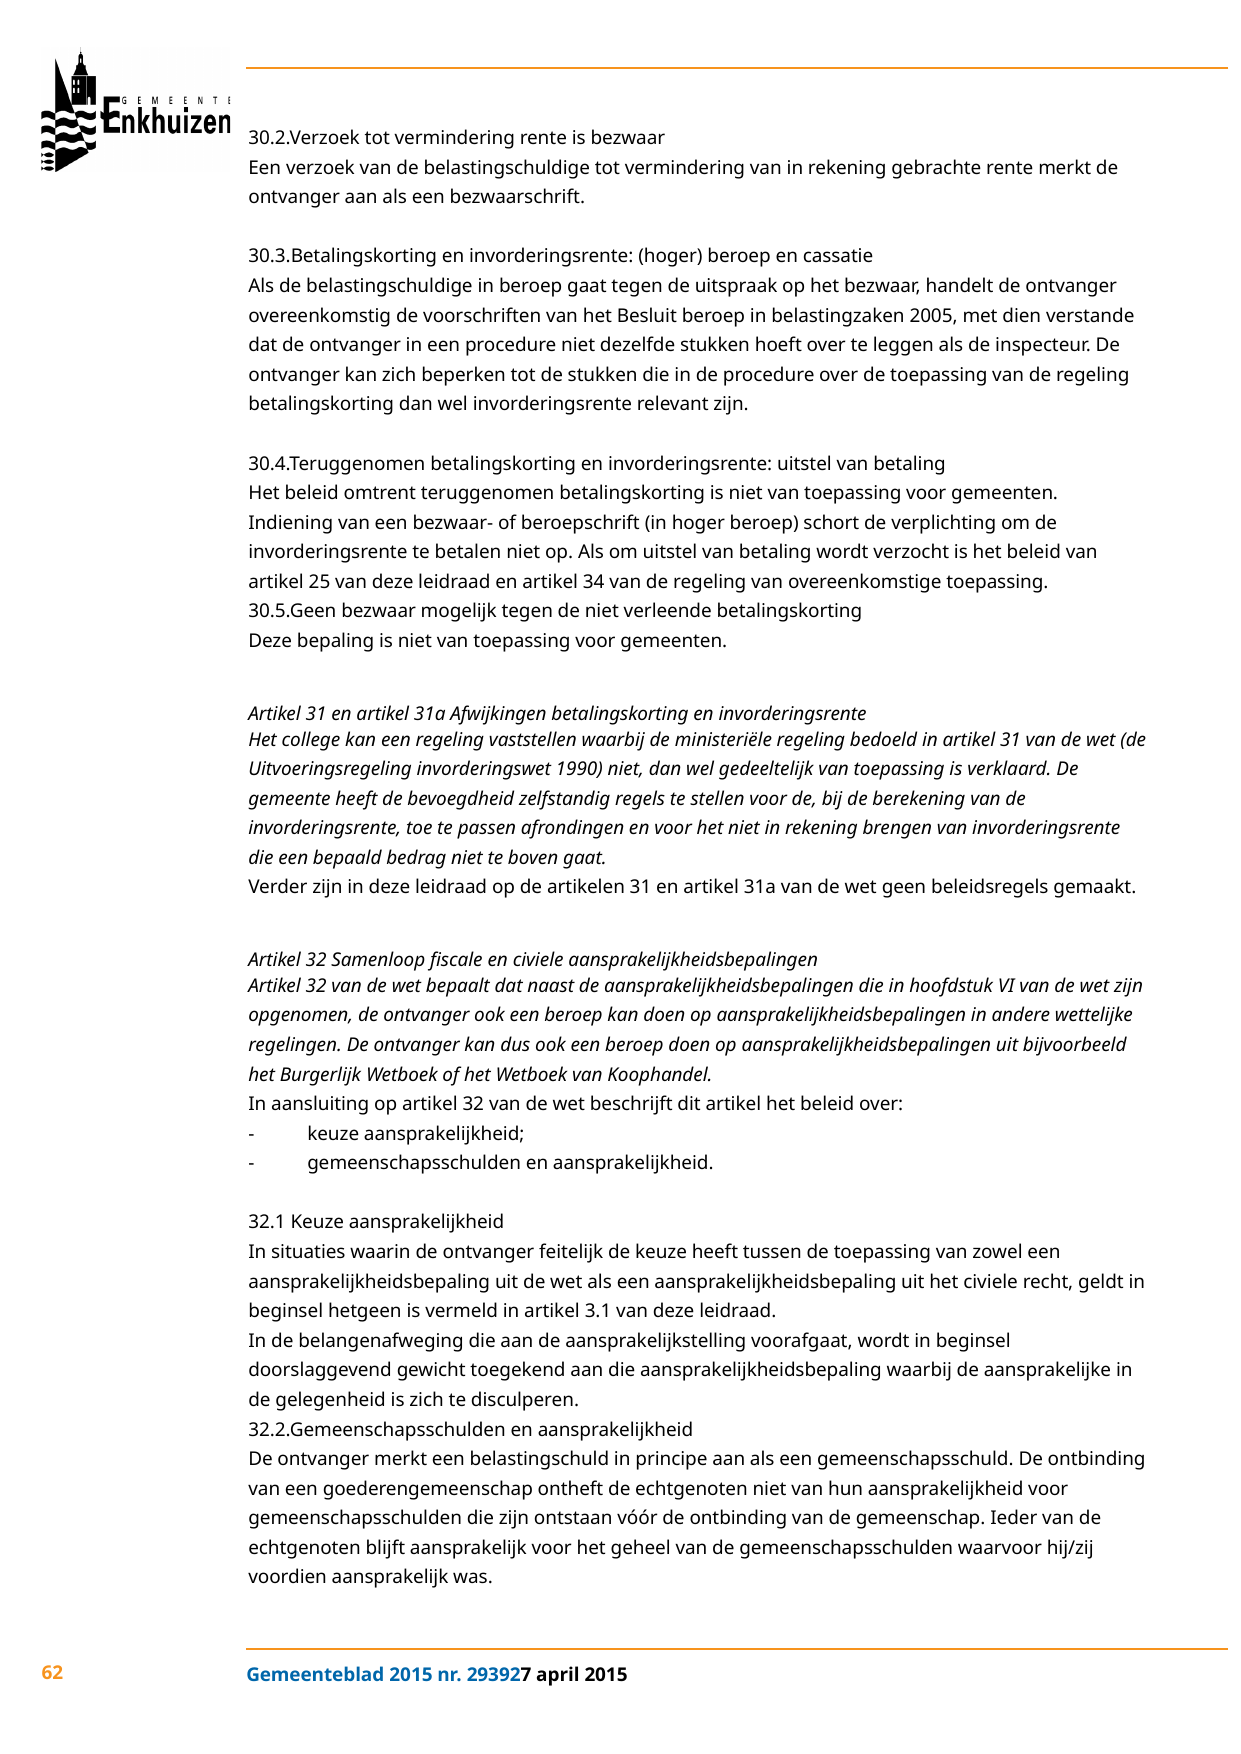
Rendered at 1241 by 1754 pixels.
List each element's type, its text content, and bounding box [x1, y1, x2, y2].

text Artikel 32 Samenloop fiscale en civiele aansprakelijkheidsbepalingen [248, 946, 1152, 972]
text 32.1 Keuze aansprakelijkheid [248, 1209, 1152, 1234]
text Als de belastingschuldige in beroep gaat tegen de uitspraak op het bezwaar, handelt de ontvanger overeenkomstig de voorschriften van het Besluit beroep in belastingzaken 2005, met dien verstande dat de ontvanger in een procedure niet dezelfde stukken hoeft over te leggen als de inspecteur. De ontvanger kan zich beperken tot de stukken die in de procedure over de toepassing van de regeling betalingskorting dan wel invorderingsrente relevant zijn. [248, 272, 1152, 416]
picture [41, 47, 231, 172]
text 30.5.Geen bezwaar mogelijk tegen de niet verleende betalingskorting [248, 598, 1152, 623]
text Het beleid omtrent teruggenomen betalingskorting is niet van toepassing voor gemeenten. [248, 479, 1152, 505]
text De ontvanger merkt een belastingschuld in principe aan als een gemeenschapsschuld. De ontbinding van een goederengemeenschap ontheft de echtgenoten niet van hun aansprakelijkheid voor gemeenschapsschulden die zijn ontstaan vóór de ontbinding van de gemeenschap. Ieder van de echtgenoten blijft aansprakelijk voor het geheel van de gemeenschapsschulden waarvoor hij/zij voordien aansprakelijk was. [248, 1445, 1152, 1589]
text 30.2.Verzoek tot vermindering rente is bezwaar [248, 124, 1152, 150]
text In aansluiting op artikel 32 van de wet beschrijft dit artikel het beleid over: [248, 1090, 1152, 1116]
text Artikel 31 en artikel 31a Afwijkingen betalingskorting en invorderingsrente [248, 700, 1152, 726]
text Artikel 32 van de wet bepaalt dat naast de aansprakelijkheidsbepalingen die in hoofdstuk VI van de wet zijn opgenomen, de ontvanger ook een beroep kan doen op aansprakelijkheidsbepalingen in andere wettelijke regelingen. De ontvanger kan dus ook een beroep doen op aansprakelijkheidsbepalingen uit bijvoorbeeld het Burgerlijk Wetboek of het Wetboek van Koophandel. [248, 972, 1152, 1087]
text In situaties waarin de ontvanger feitelijk de keuze heeft tussen de toepassing van zowel een aansprakelijkheidsbepaling uit de wet als een aansprakelijkheidsbepaling uit het civiele recht, geldt in beginsel hetgeen is vermeld in artikel 3.1 van deze leidraad. [248, 1238, 1152, 1323]
text 30.3.Betalingskorting en invorderingsrente: (hoger) beroep en cassatie [248, 243, 1152, 268]
text 30.4.Teruggenomen betalingskorting en invorderingsrente: uitstel van betaling [248, 450, 1152, 476]
text Het college kan een regeling vaststellen waarbij de ministeriële regeling bedoeld in artikel 31 van de wet (de Uitvoeringsregeling invorderingswet 1990) niet, dan wel gedeeltelijk van toepassing is verklaard. De gemeente heeft de bevoegdheid zelfstandig regels te stellen voor de, bij de berekening van de invorderingsrente, toe te passen afrondingen en voor het niet in rekening brengen van invorderingsrente die een bepaald bedrag niet te boven gaat. [248, 726, 1152, 870]
text 32.2.Gemeenschapsschulden en aansprakelijkheid [248, 1416, 1152, 1442]
list keuze aansprakelijkheid; [248, 1120, 1152, 1146]
text In de belangenafweging die aan de aansprakelijkstelling voorafgaat, wordt in beginsel doorslaggevend gewicht toegekend aan die aansprakelijkheidsbepaling waarbij de aansprakelijke in de gelegenheid is zich te disculperen. [248, 1327, 1152, 1412]
list gemeenschapsschulden en aansprakelijkheid. [248, 1149, 1152, 1175]
text Verder zijn in deze leidraad op de artikelen 31 en artikel 31a van de wet geen beleidsregels gemaakt. [248, 874, 1152, 899]
text Een verzoek van de belastingschuldige tot vermindering van in rekening gebrachte rente merkt de ontvanger aan als een bezwaarschrift. [248, 154, 1152, 209]
text Deze bepaling is niet van toepassing voor gemeenten. [248, 627, 1152, 653]
text Indiening van een bezwaar- of beroepschrift (in hoger beroep) schort de verplichting om de invorderingsrente te betalen niet op. Als om uitstel van betaling wordt verzocht is het beleid van artikel 25 van deze leidraad en artikel 34 van de regeling van overeenkomstige toepassing. [248, 509, 1152, 594]
